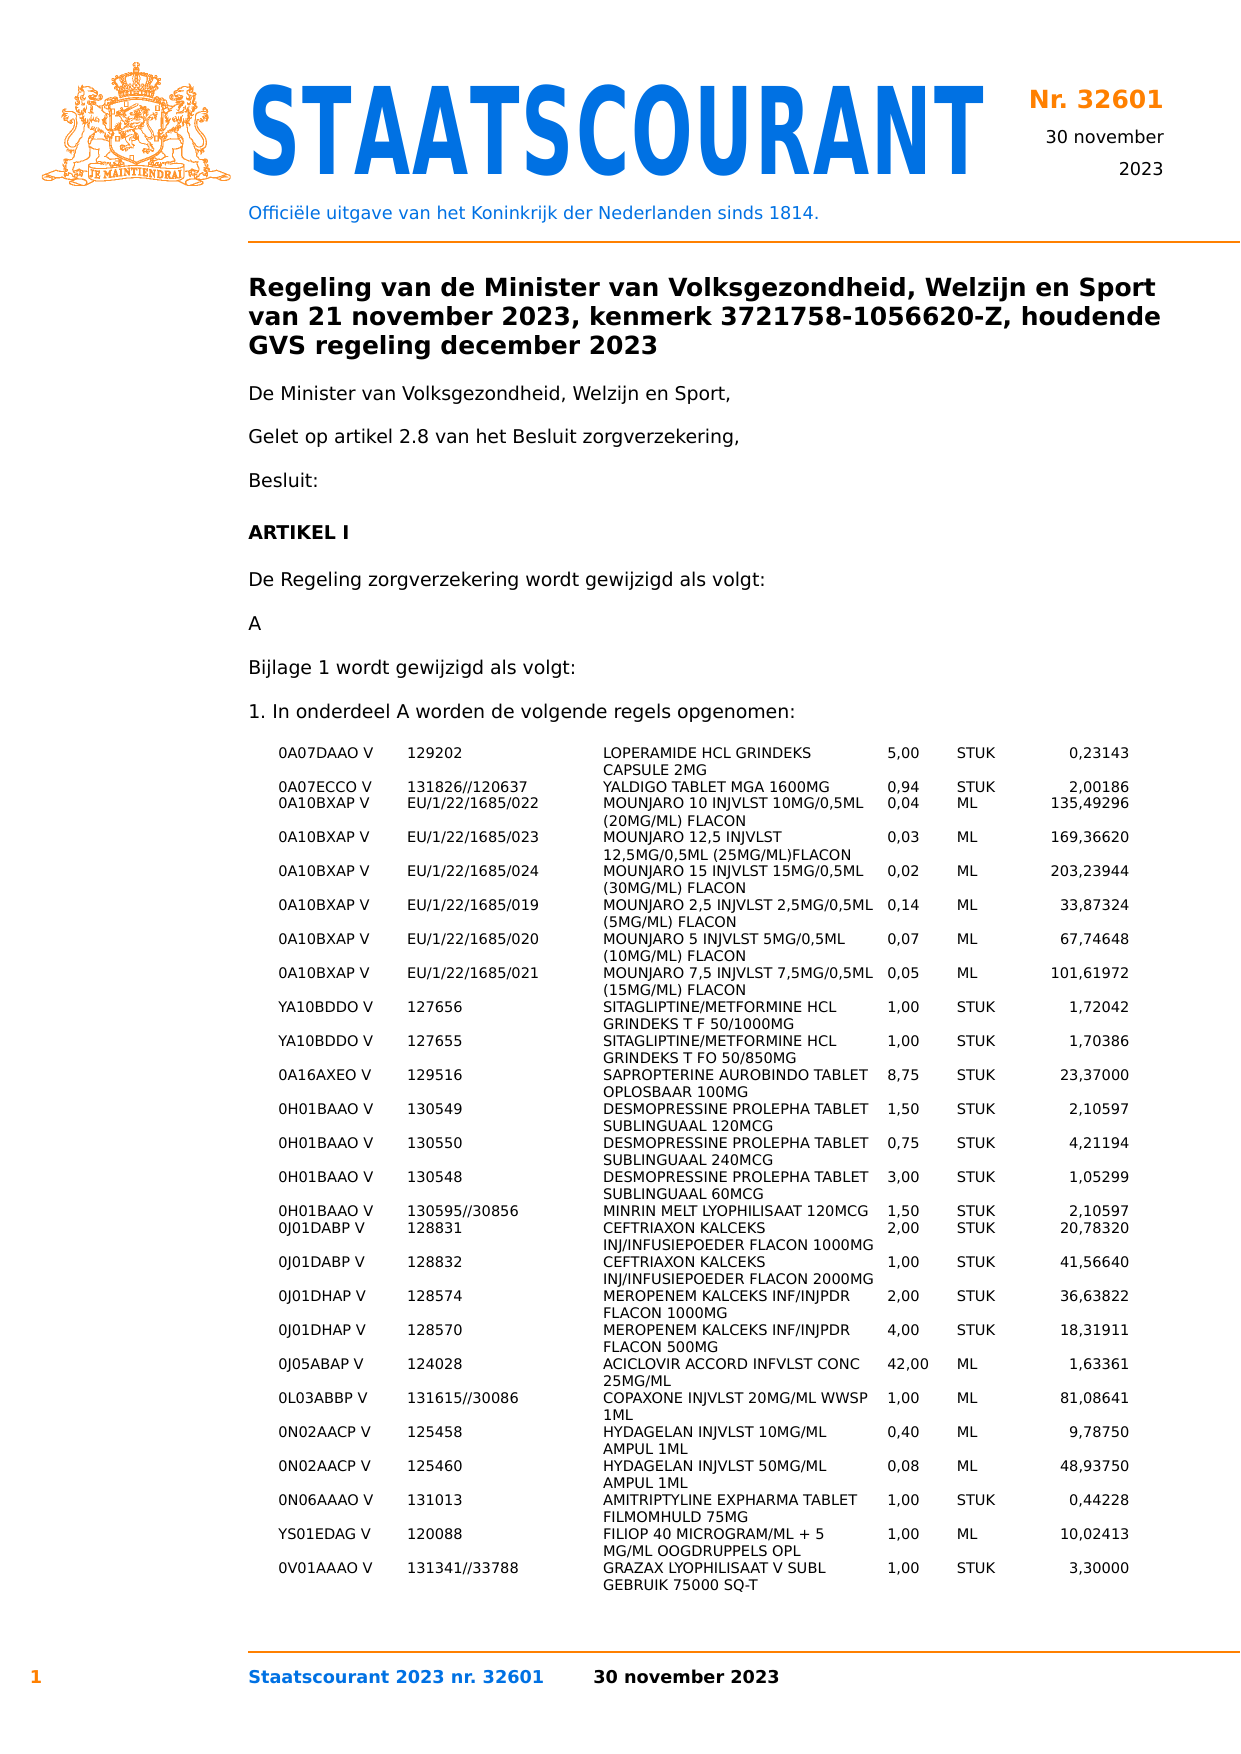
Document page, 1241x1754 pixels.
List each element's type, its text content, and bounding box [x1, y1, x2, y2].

table_cell 131013 [401, 1492, 597, 1526]
table_cell 1,00 [881, 1033, 951, 1067]
table_cell 2,10597 [1019, 1203, 1135, 1220]
table_cell 0,08 [881, 1458, 951, 1492]
table_cell 135,49296 [1019, 795, 1135, 829]
table_cell 9,78750 [1019, 1424, 1135, 1458]
table_cell EU/1/22/1685/023 [401, 829, 597, 863]
table_cell 0J01DHAP V [278, 1288, 401, 1322]
table_cell EU/1/22/1685/019 [401, 897, 597, 931]
table_cell 0N06AAAO V [278, 1492, 401, 1526]
table_cell ML [951, 897, 1019, 931]
table_cell [1135, 1322, 1163, 1356]
table_cell Officiële uitgave van het Koninkrijk der Nederlanden sinds 1814. [248, 203, 1240, 241]
table_cell STUK [951, 1254, 1019, 1288]
table_cell STUK [951, 1067, 1019, 1101]
table_cell YALDIGO TABLET MGA 1600MG [597, 779, 881, 795]
table_cell 0H01BAAO V [278, 1203, 401, 1220]
table_cell [1135, 1101, 1163, 1135]
table_cell 0J05ABAP V [278, 1356, 401, 1390]
table_cell 0A10BXAP V [278, 829, 401, 863]
table_cell MOUNJARO 12,5 INJVLST 12,5MG/0,5ML (25MG/ML)FLACON [597, 829, 881, 863]
table_cell 0A10BXAP V [278, 897, 401, 931]
table_cell [1135, 1390, 1163, 1424]
table_cell 33,87324 [1019, 897, 1135, 931]
table_cell 101,61972 [1019, 965, 1135, 999]
table_cell 0A10BXAP V [278, 965, 401, 999]
table_cell 120088 [401, 1526, 597, 1559]
table_cell 1,00 [881, 1492, 951, 1526]
table_cell MEROPENEM KALCEKS INF/INJPDR FLACON 1000MG [597, 1288, 881, 1322]
table_cell MEROPENEM KALCEKS INF/INJPDR FLACON 500MG [597, 1322, 881, 1356]
table_header [25, 62, 248, 241]
table_cell [1135, 829, 1163, 863]
table_cell EU/1/22/1685/020 [401, 931, 597, 965]
table_cell 1,00 [881, 1390, 951, 1424]
table_cell FILIOP 40 MICROGRAM/ML + 5 MG/ML OOGDRUPPELS OPL [597, 1526, 881, 1559]
table_cell [1135, 897, 1163, 931]
table_cell 0N02AACP V [278, 1458, 401, 1492]
table_cell 81,08641 [1019, 1390, 1135, 1424]
table_cell 128832 [401, 1254, 597, 1288]
table_cell 0A16AXEO V [278, 1067, 401, 1101]
table_cell DESMOPRESSINE PROLEPHA TABLET SUBLINGUAAL 240MCG [597, 1135, 881, 1169]
table_cell 0,03 [881, 829, 951, 863]
table_header 129202 [401, 745, 597, 778]
table_cell STUK [951, 1033, 1019, 1067]
table_cell 130595//30856 [401, 1203, 597, 1220]
table_cell STUK [951, 999, 1019, 1033]
table_cell ML [951, 1424, 1019, 1458]
table_cell ML [951, 1390, 1019, 1424]
table_header LOPERAMIDE HCL GRINDEKS CAPSULE 2MG [597, 745, 881, 778]
table_cell [1135, 1169, 1163, 1203]
subtitle ARTIKEL I [248, 522, 1163, 544]
table_cell 0A10BXAP V [278, 863, 401, 897]
table_cell STUK [951, 1203, 1019, 1220]
table_cell 18,31911 [1019, 1322, 1135, 1356]
table_cell COPAXONE INJVLST 20MG/ML WWSP 1ML [597, 1390, 881, 1424]
table_cell 125458 [401, 1424, 597, 1458]
table_cell 169,36620 [1019, 829, 1135, 863]
table_cell [1135, 1135, 1163, 1169]
table_cell 0H01BAAO V [278, 1101, 401, 1135]
table_cell 131341//33788 [401, 1560, 597, 1593]
table_cell 1,50 [881, 1203, 951, 1220]
table_cell MOUNJARO 15 INJVLST 15MG/0,5ML (30MG/ML) FLACON [597, 863, 881, 897]
table_cell [1135, 999, 1163, 1033]
table_cell STUK [951, 1220, 1019, 1254]
table_cell [1135, 1560, 1163, 1593]
table_cell 8,75 [881, 1067, 951, 1101]
table_cell 2,00 [881, 1220, 951, 1254]
text Bijlage 1 wordt gewijzigd als volgt: [248, 657, 1163, 679]
table_cell MINRIN MELT LYOPHILISAAT 120MCG [597, 1203, 881, 1220]
text A [248, 613, 1163, 635]
table_cell 41,56640 [1019, 1254, 1135, 1288]
table_cell ML [951, 1356, 1019, 1390]
table_cell 0N02AACP V [278, 1424, 401, 1458]
table_cell STUK [951, 779, 1019, 795]
table_cell SAPROPTERINE AUROBINDO TABLET OPLOSBAAR 100MG [597, 1067, 881, 1101]
table_cell MOUNJARO 10 INJVLST 10MG/0,5ML (20MG/ML) FLACON [597, 795, 881, 829]
table_cell 42,00 [881, 1356, 951, 1390]
table_cell [1135, 1458, 1163, 1492]
table_cell [1135, 1492, 1163, 1526]
table_cell CEFTRIAXON KALCEKS INJ/INFUSIEPOEDER FLACON 2000MG [597, 1254, 881, 1288]
table_header STAATSCOURANT [248, 62, 998, 203]
table_cell [1135, 795, 1163, 829]
table_cell GRAZAX LYOPHILISAAT V SUBL GEBRUIK 75000 SQ-T [597, 1560, 881, 1593]
table_cell 36,63822 [1019, 1288, 1135, 1322]
table_cell 4,00 [881, 1322, 951, 1356]
table_cell 128570 [401, 1322, 597, 1356]
table_cell ML [951, 931, 1019, 965]
table_cell 0L03ABBP V [278, 1390, 401, 1424]
text 1. In onderdeel A worden de volgende regels opgenomen: [248, 701, 1163, 723]
table_cell 0H01BAAO V [278, 1135, 401, 1169]
table_cell MOUNJARO 5 INJVLST 5MG/0,5ML (10MG/ML) FLACON [597, 931, 881, 965]
table_header [1135, 745, 1163, 778]
table_cell EU/1/22/1685/024 [401, 863, 597, 897]
table_cell 2,00 [881, 1288, 951, 1322]
table_cell 1,00 [881, 999, 951, 1033]
table_cell YA10BDDO V [278, 1033, 401, 1067]
table_cell [1135, 863, 1163, 897]
table_cell 0,94 [881, 779, 951, 795]
table_cell [1135, 1033, 1163, 1067]
table_cell 0H01BAAO V [278, 1169, 401, 1203]
table_cell [1135, 1203, 1163, 1220]
table_cell 2,10597 [1019, 1101, 1135, 1135]
table_cell 1,00 [881, 1254, 951, 1288]
text De Minister van Volksgezondheid, Welzijn en Sport, [248, 382, 1163, 404]
table_cell 130550 [401, 1135, 597, 1169]
table_cell 0J01DABP V [278, 1254, 401, 1288]
table_cell 131615//30086 [401, 1390, 597, 1424]
picture [41, 62, 231, 186]
table_cell 0J01DABP V [278, 1220, 401, 1254]
text Gelet op artikel 2.8 van het Besluit zorgverzekering, [248, 426, 1163, 448]
table_cell 0,02 [881, 863, 951, 897]
table_cell STUK [951, 1560, 1019, 1593]
table_cell 67,74648 [1019, 931, 1135, 965]
table_cell SITAGLIPTINE/METFORMINE HCL GRINDEKS T F 50/1000MG [597, 999, 881, 1033]
table_cell 128574 [401, 1288, 597, 1322]
table_cell [1135, 1288, 1163, 1322]
table_cell EU/1/22/1685/021 [401, 965, 597, 999]
table_header Nr. 32601 [998, 62, 1240, 121]
table_cell 4,21194 [1019, 1135, 1135, 1169]
table_cell MOUNJARO 7,5 INJVLST 7,5MG/0,5ML (15MG/ML) FLACON [597, 965, 881, 999]
table_cell 127655 [401, 1033, 597, 1067]
table_cell [1135, 1220, 1163, 1254]
table_cell 10,02413 [1019, 1526, 1135, 1559]
text Besluit: [248, 470, 1163, 492]
subtitle Regeling van de Minister van Volksgezondheid, Welzijn en Sport van 21 november 2023, kenmerk 3721758-1056620-Z, houdende GVS regeling december 2023 [248, 273, 1163, 361]
table_cell 0,75 [881, 1135, 951, 1169]
table_cell 0J01DHAP V [278, 1322, 401, 1356]
table_cell 0A10BXAP V [278, 931, 401, 965]
table_cell STUK [951, 1101, 1019, 1135]
table_header 0A07DAAO V [278, 745, 401, 778]
table_cell STUK [951, 1492, 1019, 1526]
table_cell [1135, 1254, 1163, 1288]
table_cell ML [951, 795, 1019, 829]
table_cell STUK [951, 1322, 1019, 1356]
table_cell 2,00186 [1019, 779, 1135, 795]
table_cell 130548 [401, 1169, 597, 1203]
text De Regeling zorgverzekering wordt gewijzigd als volgt: [248, 569, 1163, 591]
table_cell [1135, 1526, 1163, 1559]
table_cell 1,05299 [1019, 1169, 1135, 1203]
table_cell 3,30000 [1019, 1560, 1135, 1593]
table_cell 0V01AAAO V [278, 1560, 401, 1593]
table_cell 0,14 [881, 897, 951, 931]
table_cell 0,40 [881, 1424, 951, 1458]
table_header 0,23143 [1019, 745, 1135, 778]
table_header STUK [951, 745, 1019, 778]
table_cell 3,00 [881, 1169, 951, 1203]
table_cell 125460 [401, 1458, 597, 1492]
table_cell 0,04 [881, 795, 951, 829]
table_cell 48,93750 [1019, 1458, 1135, 1492]
table_cell ML [951, 829, 1019, 863]
table_cell 20,78320 [1019, 1220, 1135, 1254]
table_cell 0A07ECCO V [278, 779, 401, 795]
table_cell 131826//120637 [401, 779, 597, 795]
table_cell 129516 [401, 1067, 597, 1101]
table_cell 1,63361 [1019, 1356, 1135, 1390]
table_cell [1135, 1424, 1163, 1458]
table_cell 130549 [401, 1101, 597, 1135]
table_cell YS01EDAG V [278, 1526, 401, 1559]
table_cell 1,00 [881, 1526, 951, 1559]
table_cell 127656 [401, 999, 597, 1033]
table_cell 0A10BXAP V [278, 795, 401, 829]
table_cell 30 november [998, 121, 1240, 153]
table_cell ML [951, 965, 1019, 999]
table_cell DESMOPRESSINE PROLEPHA TABLET SUBLINGUAAL 60MCG [597, 1169, 881, 1203]
table_cell 0,44228 [1019, 1492, 1135, 1526]
table_cell CEFTRIAXON KALCEKS INJ/INFUSIEPOEDER FLACON 1000MG [597, 1220, 881, 1254]
table_cell 128831 [401, 1220, 597, 1254]
table_cell [1135, 931, 1163, 965]
table_cell [1135, 1067, 1163, 1101]
table_cell SITAGLIPTINE/METFORMINE HCL GRINDEKS T FO 50/850MG [597, 1033, 881, 1067]
table_cell [1135, 965, 1163, 999]
table_cell 1,72042 [1019, 999, 1135, 1033]
table_header 5,00 [881, 745, 951, 778]
table_cell 1,70386 [1019, 1033, 1135, 1067]
table_cell ML [951, 1526, 1019, 1559]
table_cell 1,00 [881, 1560, 951, 1593]
table_cell HYDAGELAN INJVLST 50MG/ML AMPUL 1ML [597, 1458, 881, 1492]
table_cell 2023 [998, 153, 1240, 203]
table_cell 1,50 [881, 1101, 951, 1135]
table_cell 124028 [401, 1356, 597, 1390]
table_cell [1135, 779, 1163, 795]
table_cell ML [951, 1458, 1019, 1492]
table_cell EU/1/22/1685/022 [401, 795, 597, 829]
table_cell STUK [951, 1288, 1019, 1322]
table_cell 23,37000 [1019, 1067, 1135, 1101]
table_cell AMITRIPTYLINE EXPHARMA TABLET FILMOMHULD 75MG [597, 1492, 881, 1526]
table_cell DESMOPRESSINE PROLEPHA TABLET SUBLINGUAAL 120MCG [597, 1101, 881, 1135]
table_cell 0,07 [881, 931, 951, 965]
table_cell 0,05 [881, 965, 951, 999]
table_cell STUK [951, 1169, 1019, 1203]
table_cell YA10BDDO V [278, 999, 401, 1033]
table_cell 203,23944 [1019, 863, 1135, 897]
table_cell ML [951, 863, 1019, 897]
table_cell STUK [951, 1135, 1019, 1169]
table_cell MOUNJARO 2,5 INJVLST 2,5MG/0,5ML (5MG/ML) FLACON [597, 897, 881, 931]
table_cell ACICLOVIR ACCORD INFVLST CONC 25MG/ML [597, 1356, 881, 1390]
table_cell [1135, 1356, 1163, 1390]
table_cell HYDAGELAN INJVLST 10MG/ML AMPUL 1ML [597, 1424, 881, 1458]
